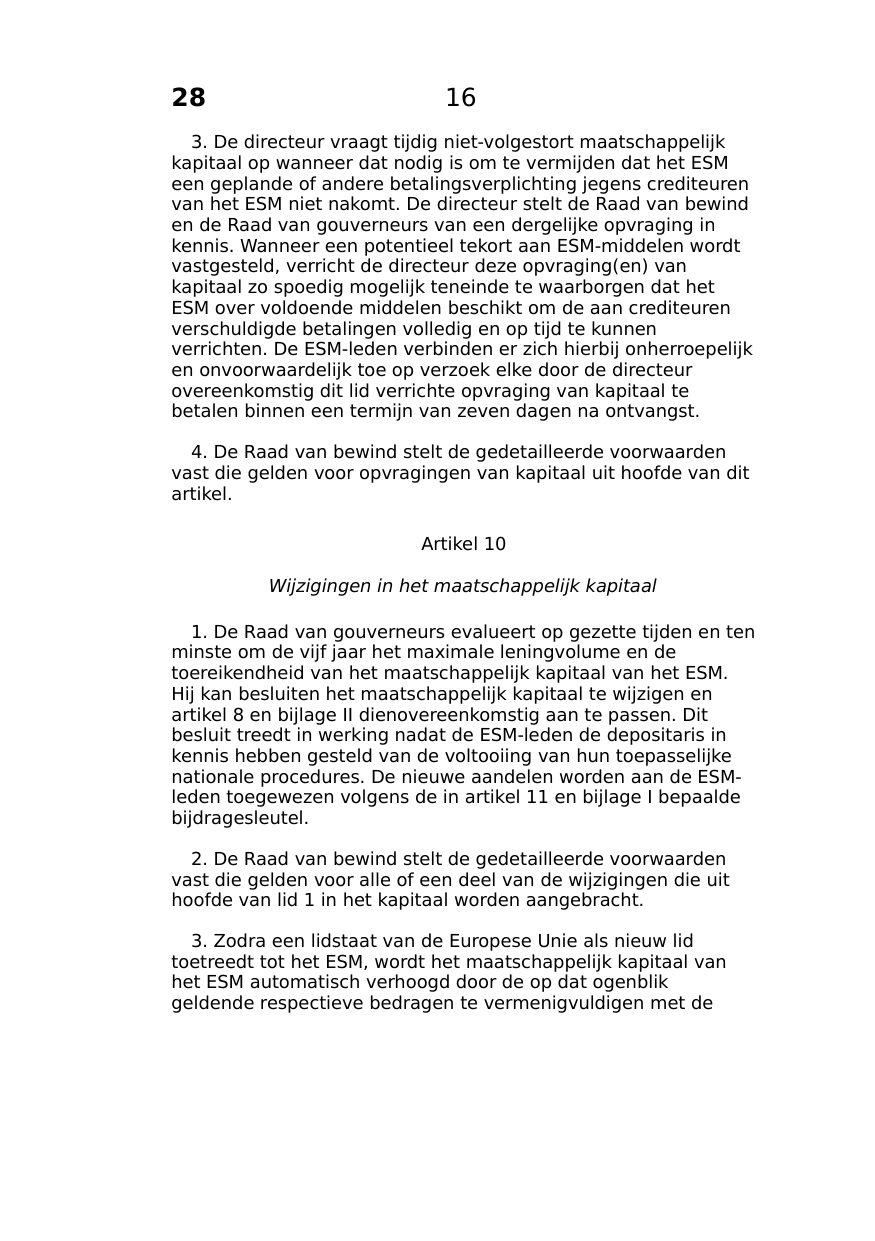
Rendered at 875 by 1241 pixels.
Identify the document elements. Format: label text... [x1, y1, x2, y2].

text 1. De Raad van gouverneurs evalueert op gezette tijden en ten minste om de vijf jaar het maximale leningvolume en de toereikendheid van het maatschappelijk kapitaal van het ESM. Hij kan besluiten het maatschappelijk kapitaal te wijzigen en artikel 8 en bijlage II dienovereenkomstig aan te passen. Dit besluit treedt in werking nadat de ESM-leden de depositaris in kennis hebben gesteld van de voltooiing van hun toepasselijke nationale procedures. De nieuwe aandelen worden aan de ESM-leden toegewezen volgens de in artikel 11 en bijlage I bepaalde bijdragesleutel. [171, 621, 756, 829]
text 3. Zodra een lidstaat van de Europese Unie als nieuw lid toetreedt tot het ESM, wordt het maatschappelijk kapitaal van het ESM automatisch verhoogd door de op dat ogenblik geldende respectieve bedragen te vermenigvuldigen met de [171, 931, 756, 1014]
text 3. De directeur vraagt tijdig niet-volgestort maatschappelijk kapitaal op wanneer dat nodig is om te vermijden dat het ESM een geplande of andere betalingsverplichting jegens crediteuren van het ESM niet nakomt. De directeur stelt de Raad van bewind en de Raad van gouverneurs van een dergelijke opvraging in kennis. Wanneer een potentieel tekort aan ESM-middelen wordt vastgesteld, verricht de directeur deze opvraging(en) van kapitaal zo spoedig mogelijk teneinde te waarborgen dat het ESM over voldoende middelen beschikt om de aan crediteuren verschuldigde betalingen volledig en op tijd te kunnen verrichten. De ESM-leden verbinden er zich hierbij onherroepelijk en onvoorwaardelijk toe op verzoek elke door de directeur overeenkomstig dit lid verrichte opvraging van kapitaal te betalen binnen een termijn van zeven dagen na ontvangst. [171, 132, 756, 422]
text 2. De Raad van bewind stelt de gedetailleerde voorwaarden vast die gelden voor alle of een deel van de wijzigingen die uit hoofde van lid 1 in het kapitaal worden aangebracht. [171, 849, 756, 911]
subtitle Artikel 10 Wijzigingen in het maatschappelijk kapitaal [171, 534, 756, 596]
text 4. De Raad van bewind stelt de gedetailleerde voorwaarden vast die gelden voor opvragingen van kapitaal uit hoofde van dit artikel. [171, 442, 756, 504]
